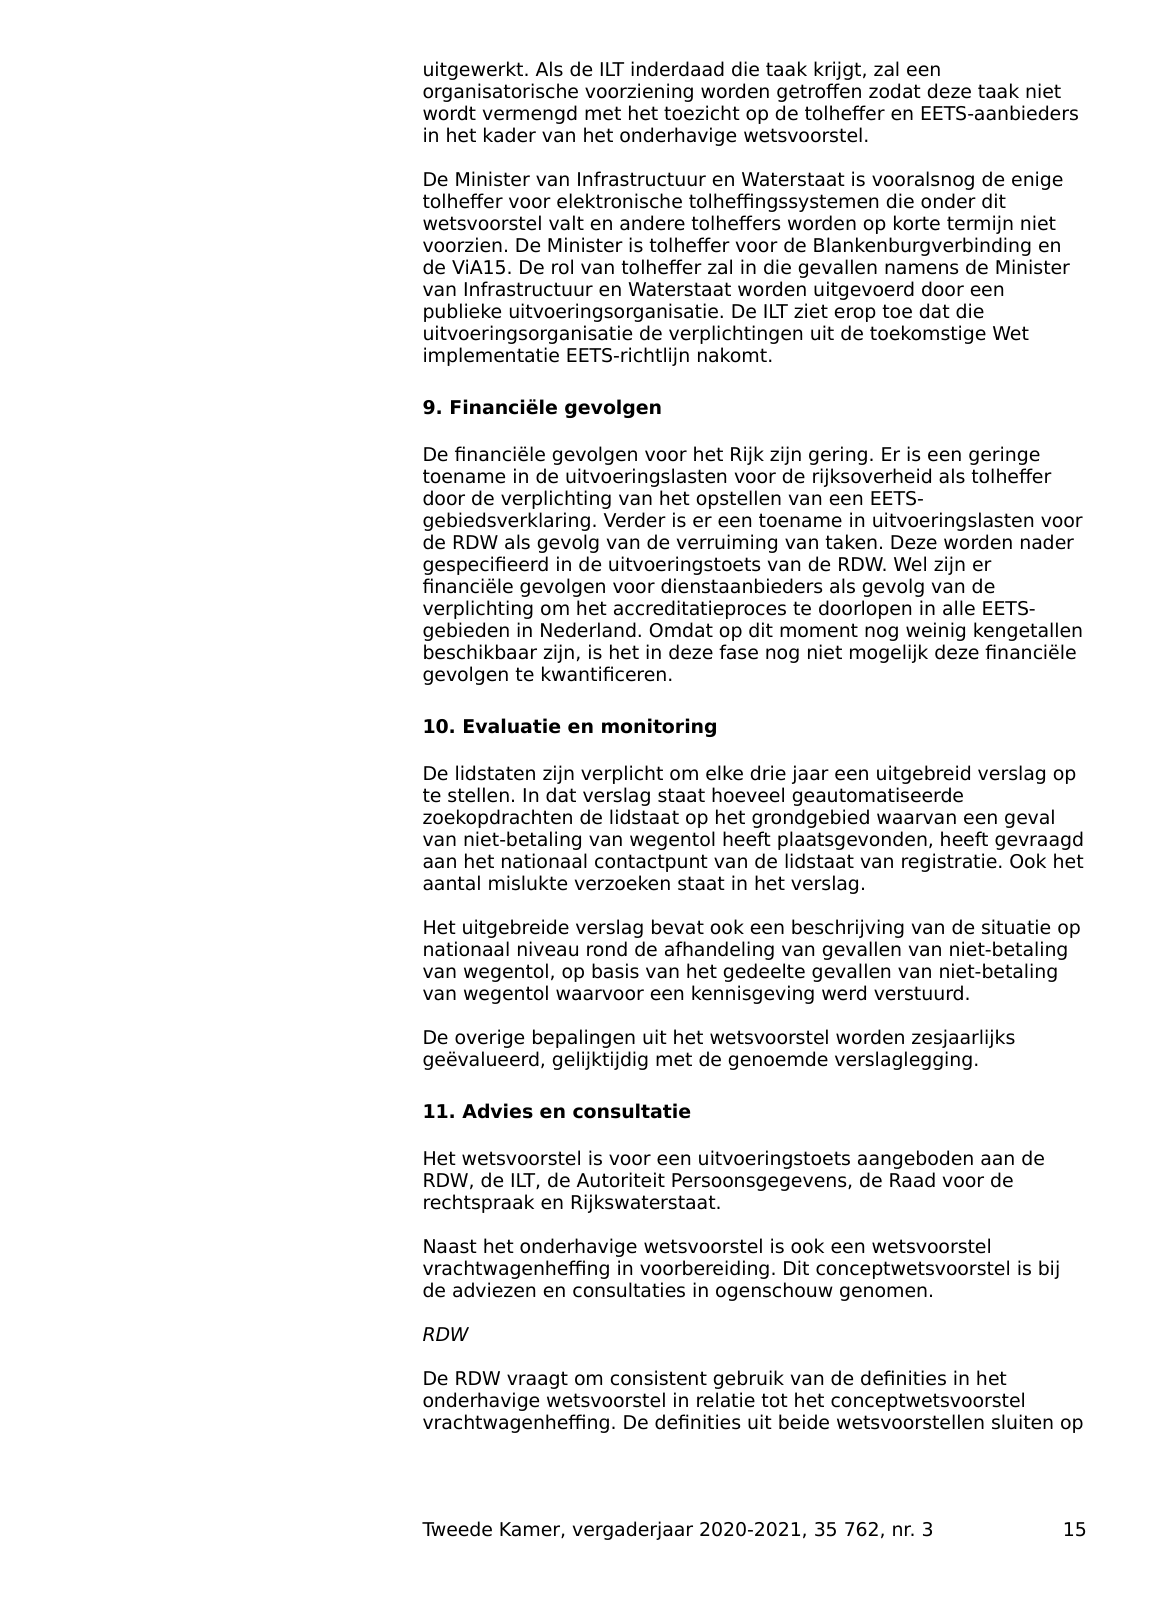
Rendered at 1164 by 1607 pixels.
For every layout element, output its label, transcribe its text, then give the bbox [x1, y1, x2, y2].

text De lidstaten zijn verplicht om elke drie jaar een uitgebreid verslag op te stellen. In dat verslag staat hoeveel geautomatiseerde zoekopdrachten de lidstaat op het grondgebied waarvan een geval van niet-betaling van wegentol heeft plaatsgevonden, heeft gevraagd aan het nationaal contactpunt van de lidstaat van registratie. Ook het aantal mislukte verzoeken staat in het verslag. [422, 763, 1087, 894]
text De RDW vraagt om consistent gebruik van de definities in het onderhavige wetsvoorstel in relatie tot het conceptwetsvoorstel vrachtwagenheffing. De definities uit beide wetsvoorstellen sluiten op [422, 1368, 1087, 1434]
subtitle 9. Financiële gevolgen [422, 397, 1087, 419]
subtitle 11. Advies en consultatie [422, 1101, 1087, 1123]
text De overige bepalingen uit het wetsvoorstel worden zesjaarlijks geëvalueerd, gelijktijdig met de genoemde verslaglegging. [422, 1027, 1087, 1071]
subtitle 10. Evaluatie en monitoring [422, 716, 1087, 738]
text Het uitgebreide verslag bevat ook een beschrijving van de situatie op nationaal niveau rond de afhandeling van gevallen van niet-betaling van wegentol, op basis van het gedeelte gevallen van niet-betaling van wegentol waarvoor een kennisgeving werd verstuurd. [422, 917, 1087, 1005]
text Naast het onderhavige wetsvoorstel is ook een wetsvoorstel vrachtwagenheffing in voorbereiding. Dit conceptwetsvoorstel is bij de adviezen en consultaties in ogenschouw genomen. [422, 1236, 1087, 1302]
text Het wetsvoorstel is voor een uitvoeringstoets aangeboden aan de RDW, de ILT, de Autoriteit Persoonsgegevens, de Raad voor de rechtspraak en Rijkswaterstaat. [422, 1148, 1087, 1214]
text De financiële gevolgen voor het Rijk zijn gering. Er is een geringe toename in de uitvoeringslasten voor de rijksoverheid als tolheffer door de verplichting van het opstellen van een EETS-gebiedsverklaring. Verder is er een toename in uitvoeringslasten voor de RDW als gevolg van de verruiming van taken. Deze worden nader gespecifieerd in de uitvoeringstoets van de RDW. Wel zijn er financiële gevolgen voor dienstaanbieders als gevolg van de verplichting om het accreditatieproces te doorlopen in alle EETS-gebieden in Nederland. Omdat op dit moment nog weinig kengetallen beschikbaar zijn, is het in deze fase nog niet mogelijk deze financiële gevolgen te kwantificeren. [422, 444, 1087, 686]
text De Minister van Infrastructuur en Waterstaat is vooralsnog de enige tolheffer voor elektronische tolheffingssystemen die onder dit wetsvoorstel valt en andere tolheffers worden op korte termijn niet voorzien. De Minister is tolheffer voor de Blankenburgverbinding en de ViA15. De rol van tolheffer zal in die gevallen namens de Minister van Infrastructuur en Waterstaat worden uitgevoerd door een publieke uitvoeringsorganisatie. De ILT ziet erop toe dat die uitvoeringsorganisatie de verplichtingen uit de toekomstige Wet implementatie EETS-richtlijn nakomt. [422, 169, 1087, 367]
text uitgewerkt. Als de ILT inderdaad die taak krijgt, zal een organisatorische voorziening worden getroffen zodat deze taak niet wordt vermengd met het toezicht op de tolheffer en EETS-aanbieders in het kader van het onderhavige wetsvoorstel. [422, 59, 1087, 147]
subtitle RDW [422, 1324, 1087, 1346]
